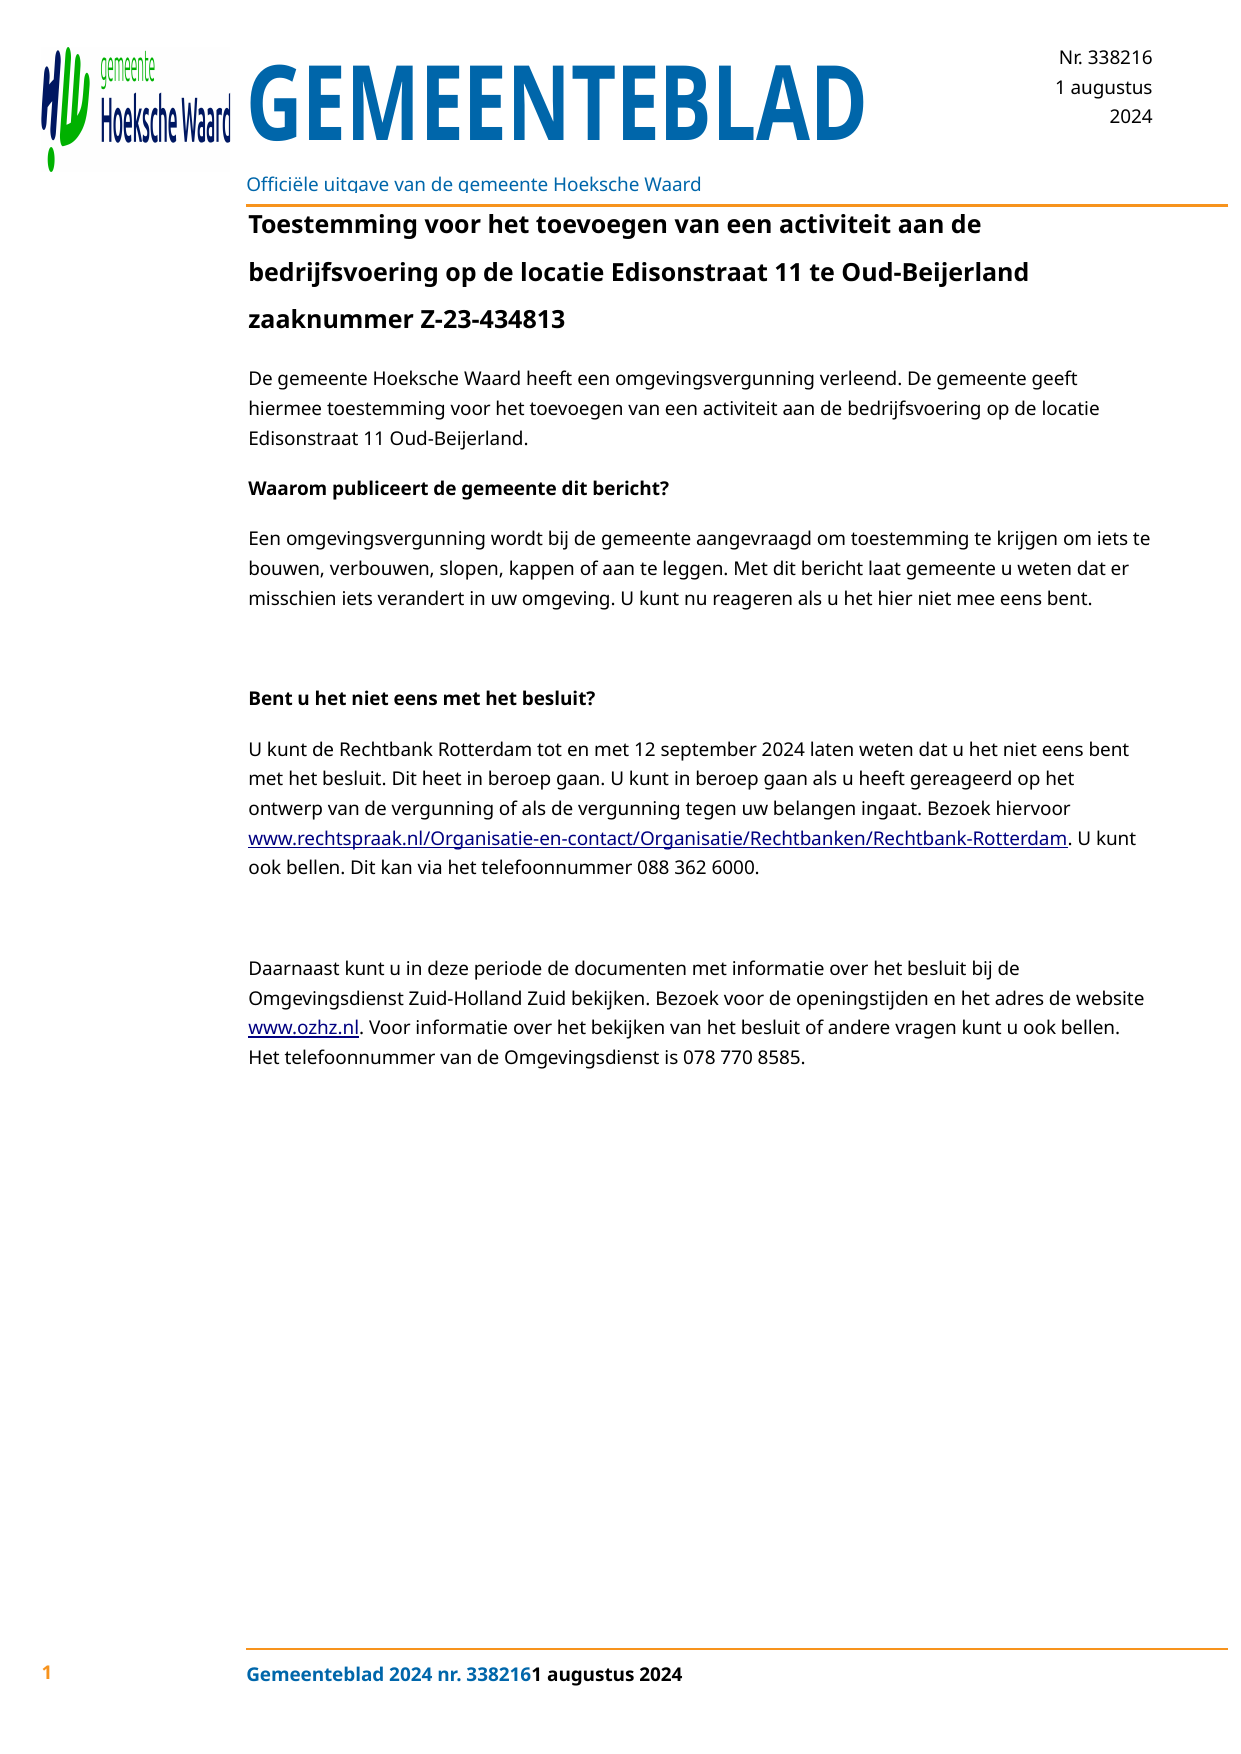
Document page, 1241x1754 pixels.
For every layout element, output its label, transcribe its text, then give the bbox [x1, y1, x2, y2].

picture [41, 47, 231, 172]
text De gemeente Hoeksche Waard heeft een omgevingsvergunning verleend. De gemeente geeft hiermee toestemming voor het toevoegen van een activiteit aan de bedrijfsvoering op de locatie Edisonstraat 11 Oud-Beijerland. [248, 366, 1152, 450]
text U kunt de Rechtbank Rotterdam tot en met 12 september 2024 laten weten dat u het niet eens bent met het besluit. Dit heet in beroep gaan. U kunt in beroep gaan als u heeft gereageerd op het ontwerp van de vergunning of als de vergunning tegen uw belangen ingaat. Bezoek hiervoor www.rechtspraak.nl/Organisatie-en-contact/Organisatie/Rechtbanken/Rechtbank-Rotterdam. U kunt ook bellen. Dit kan via het telefoonnummer 088 362 6000. [248, 736, 1152, 880]
text Waarom publiceert de gemeente dit bericht? [248, 475, 1152, 501]
text Een omgevingsvergunning wordt bij de gemeente aangevraagd om toestemming te krijgen om iets te bouwen, verbouwen, slopen, kappen of aan te leggen. Met dit bericht laat gemeente u weten dat er misschien iets verandert in uw omgeving. U kunt nu reageren als u het hier niet mee eens bent. [248, 526, 1152, 610]
text Bent u het niet eens met het besluit? [248, 686, 1152, 711]
text Toestemming voor het toevoegen van een activiteit aan de bedrijfsvoering op de locatie Edisonstraat 11 te Oud-Beijerland zaaknummer Z-23-434813 [248, 207, 1152, 336]
text Daarnaast kunt u in deze periode de documenten met informatie over het besluit bij de Omgevingsdienst Zuid-Holland Zuid bekijken. Bezoek voor de openingstijden en het adres de website www.ozhz.nl. Voor informatie over het bekijken van het besluit of andere vragen kunt u ook bellen. Het telefoonnummer van de Omgevingsdienst is 078 770 8585. [248, 955, 1152, 1069]
